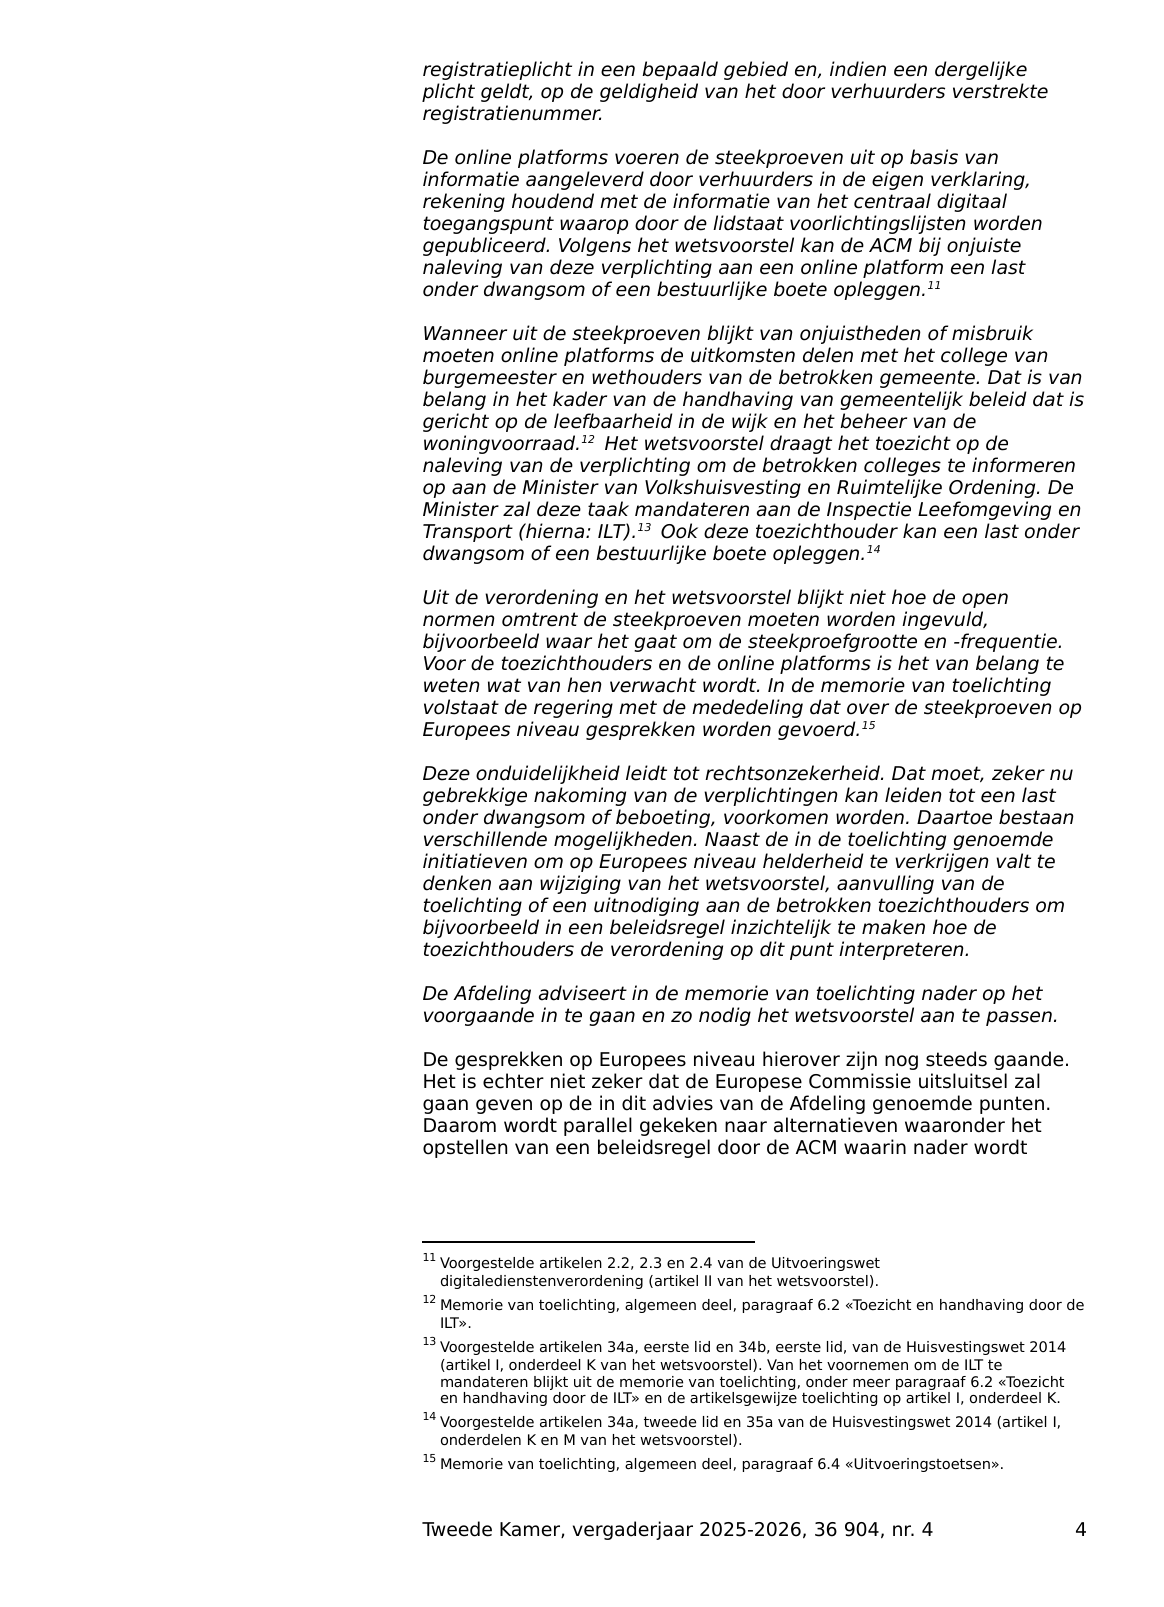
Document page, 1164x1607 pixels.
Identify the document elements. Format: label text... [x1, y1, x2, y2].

text Wanneer uit de steekproeven blijkt van onjuistheden of misbruik moeten online platforms de uitkomsten delen met het college van burgemeester en wethouders van de betrokken gemeente. Dat is van belang in het kader van de handhaving van gemeentelijk beleid dat is gericht op de leefbaarheid in de wijk en het beheer van de woningvoorraad. Het wetsvoorstel draagt het toezicht op de naleving van de verplichting om de betrokken colleges te informeren op aan de Minister van Volkshuisvesting en Ruimtelijke Ordening. De Minister zal deze taak mandateren aan de Inspectie Leefomgeving en Transport (hierna: ILT). Ook deze toezichthouder kan een last onder dwangsom of een bestuurlijke boete opleggen. [422, 323, 1087, 565]
text De gesprekken op Europees niveau hierover zijn nog steeds gaande. Het is echter niet zeker dat de Europese Commissie uitsluitsel zal gaan geven op de in dit advies van de Afdeling genoemde punten. Daarom wordt parallel gekeken naar alternatieven waaronder het opstellen van een beleidsregel door de ACM waarin nader wordt [422, 1049, 1087, 1159]
text De Afdeling adviseert in de memorie van toelichting nader op het voorgaande in te gaan en zo nodig het wetsvoorstel aan te passen. [422, 983, 1087, 1027]
text Uit de verordening en het wetsvoorstel blijkt niet hoe de open normen omtrent de steekproeven moeten worden ingevuld, bijvoorbeeld waar het gaat om de steekproefgrootte en -frequentie. Voor de toezichthouders en de online platforms is het van belang te weten wat van hen verwacht wordt. In de memorie van toelichting volstaat de regering met de mededeling dat over de steekproeven op Europees niveau gesprekken worden gevoerd. [422, 587, 1087, 741]
text Voorgestelde artikelen 2.2, 2.3 en 2.4 van de Uitvoeringswet digitaledienstenverordening (artikel II van het wetsvoorstel). [422, 1251, 1087, 1290]
text Voorgestelde artikelen 34a, tweede lid en 35a van de Huisvestingswet 2014 (artikel I, onderdelen K en M van het wetsvoorstel). [422, 1410, 1087, 1449]
text Deze onduidelijkheid leidt tot rechtsonzekerheid. Dat moet, zeker nu gebrekkige nakoming van de verplichtingen kan leiden tot een last onder dwangsom of beboeting, voorkomen worden. Daartoe bestaan verschillende mogelijkheden. Naast de in de toelichting genoemde initiatieven om op Europees niveau helderheid te verkrijgen valt te denken aan wijziging van het wetsvoorstel, aanvulling van de toelichting of een uitnodiging aan de betrokken toezichthouders om bijvoorbeeld in een beleidsregel inzichtelijk te maken hoe de toezichthouders de verordening op dit punt interpreteren. [422, 763, 1087, 961]
text De online platforms voeren de steekproeven uit op basis van informatie aangeleverd door verhuurders in de eigen verklaring, rekening houdend met de informatie van het centraal digitaal toegangspunt waarop door de lidstaat voorlichtingslijsten worden gepubliceerd. Volgens het wetsvoorstel kan de ACM bij onjuiste naleving van deze verplichting aan een online platform een last onder dwangsom of een bestuurlijke boete opleggen. [422, 147, 1087, 301]
text Memorie van toelichting, algemeen deel, paragraaf 6.4 «Uitvoeringstoetsen». [422, 1452, 1087, 1474]
text registratieplicht in een bepaald gebied en, indien een dergelijke plicht geldt, op de geldigheid van het door verhuurders verstrekte registratienummer. [422, 59, 1087, 125]
text Memorie van toelichting, algemeen deel, paragraaf 6.2 «Toezicht en handhaving door de ILT». [422, 1293, 1087, 1332]
text Voorgestelde artikelen 34a, eerste lid en 34b, eerste lid, van de Huisvestingswet 2014 (artikel I, onderdeel K van het wetsvoorstel). Van het voornemen om de ILT te mandateren blijkt uit de memorie van toelichting, onder meer paragraaf 6.2 «Toezicht en handhaving door de ILT» en de artikelsgewijze toelichting op artikel I, onderdeel K. [422, 1335, 1087, 1407]
